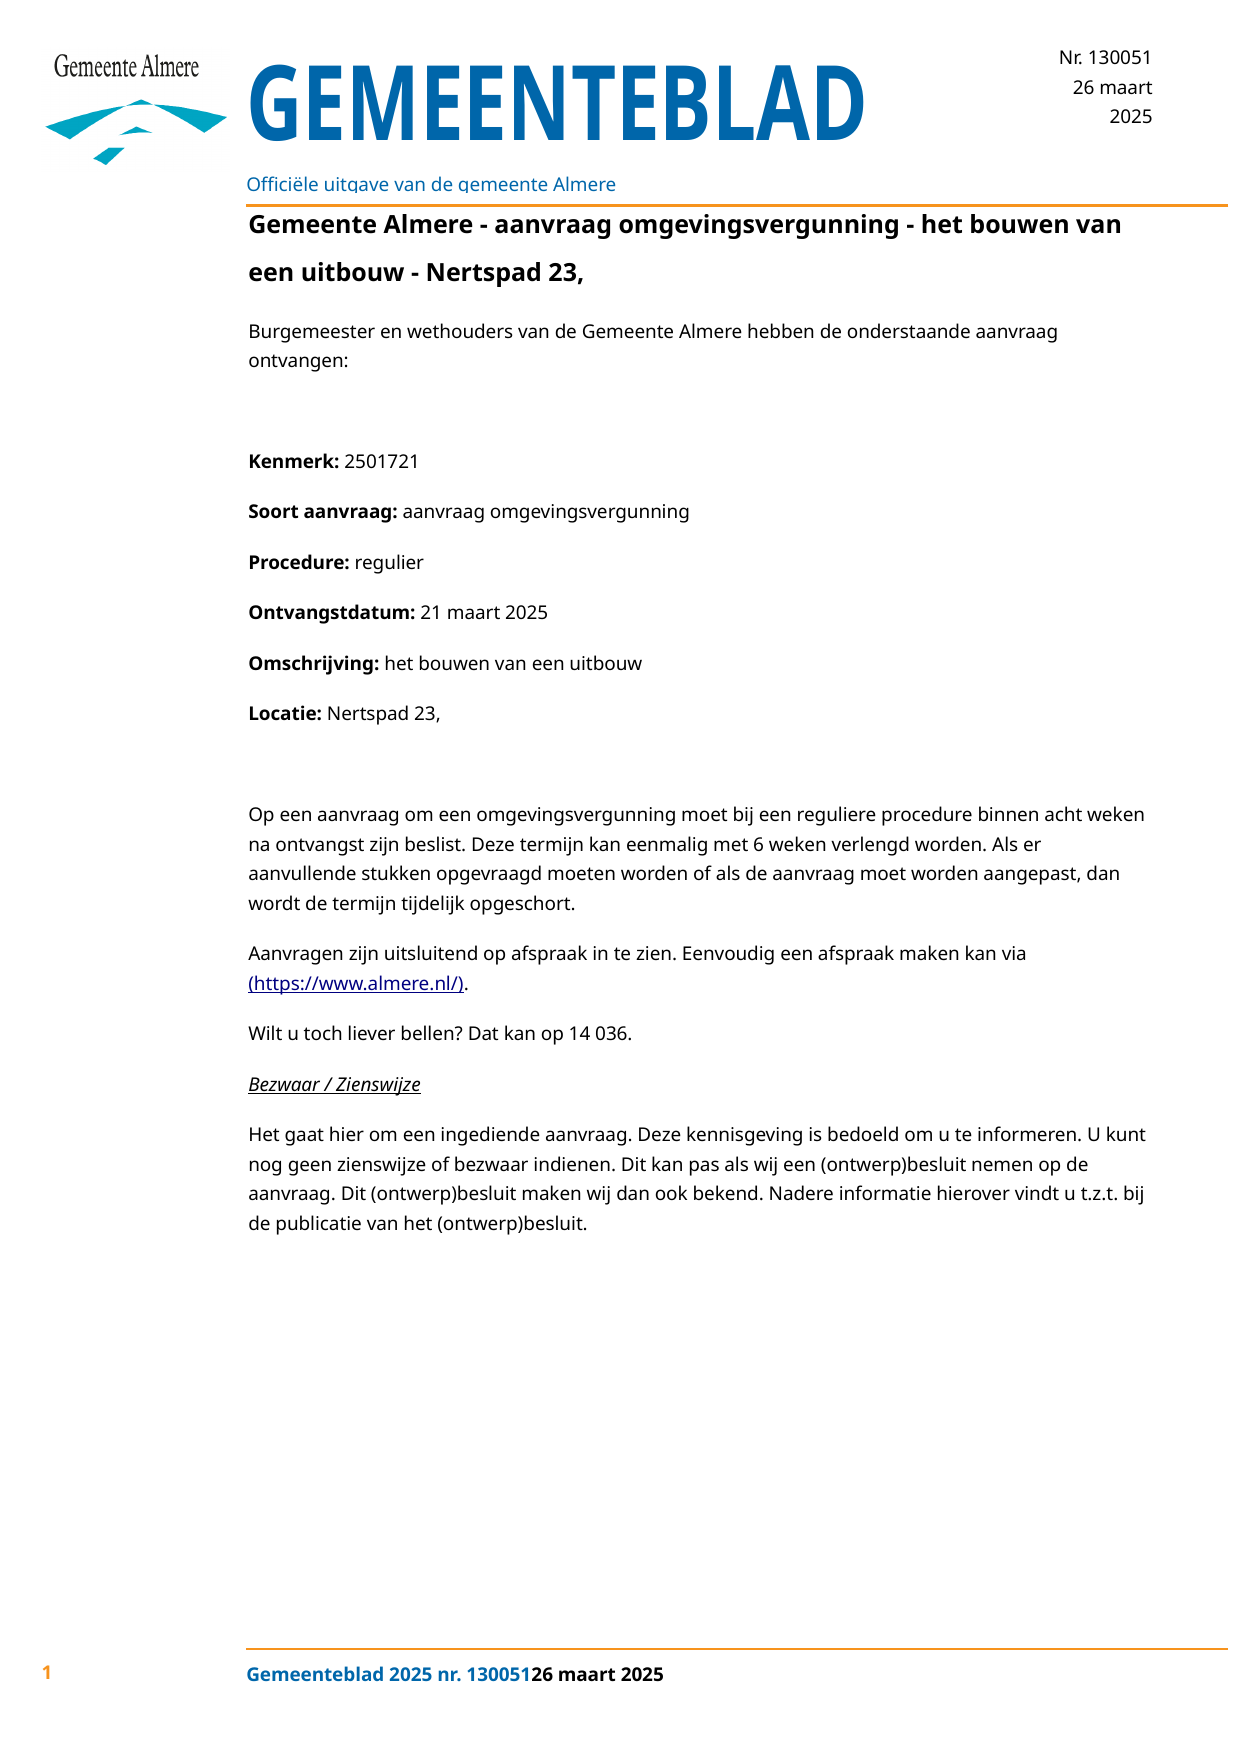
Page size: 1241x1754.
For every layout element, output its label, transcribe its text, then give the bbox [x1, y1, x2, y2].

text Kenmerk: 2501721 [248, 448, 1152, 474]
text Locatie: Nertspad 23, [248, 700, 1152, 726]
text Omschrijving: het bouwen van een uitbouw [248, 650, 1152, 676]
picture [41, 47, 231, 172]
text Burgemeester en wethouders van de Gemeente Almere hebben de onderstaande aanvraag ontvangen: [248, 318, 1152, 373]
text Aanvragen zijn uitsluitend op afspraak in te zien. Eenvoudig een afspraak maken kan via (https://www.almere.nl/). [248, 940, 1152, 996]
text Ontvangstdatum: 21 maart 2025 [248, 599, 1152, 625]
text Wilt u toch liever bellen? Dat kan op 14 036. [248, 1020, 1152, 1046]
text Het gaat hier om een ingediende aanvraag. Deze kennisgeving is bedoeld om u te informeren. U kunt nog geen zienswijze of bezwaar indienen. Dit kan pas als wij een (ontwerp)besluit nemen op de aanvraag. Dit (ontwerp)besluit maken wij dan ook bekend. Nadere informatie hierover vindt u t.z.t. bij de publicatie van het (ontwerp)besluit. [248, 1121, 1152, 1236]
text Gemeente Almere - aanvraag omgevingsvergunning - het bouwen van een uitbouw - Nertspad 23, [248, 207, 1152, 288]
text Bezwaar / Zienswijze [248, 1071, 1152, 1097]
text Procedure: regulier [248, 549, 1152, 575]
text Soort aanvraag: aanvraag omgevingsvergunning [248, 499, 1152, 524]
text Op een aanvraag om een omgevingsvergunning moet bij een reguliere procedure binnen acht weken na ontvangst zijn beslist. Deze termijn kan eenmalig met 6 weken verlengd worden. Als er aanvullende stukken opgevraagd moeten worden of als de aanvraag moet worden aangepast, dan wordt de termijn tijdelijk opgeschort. [248, 801, 1152, 916]
